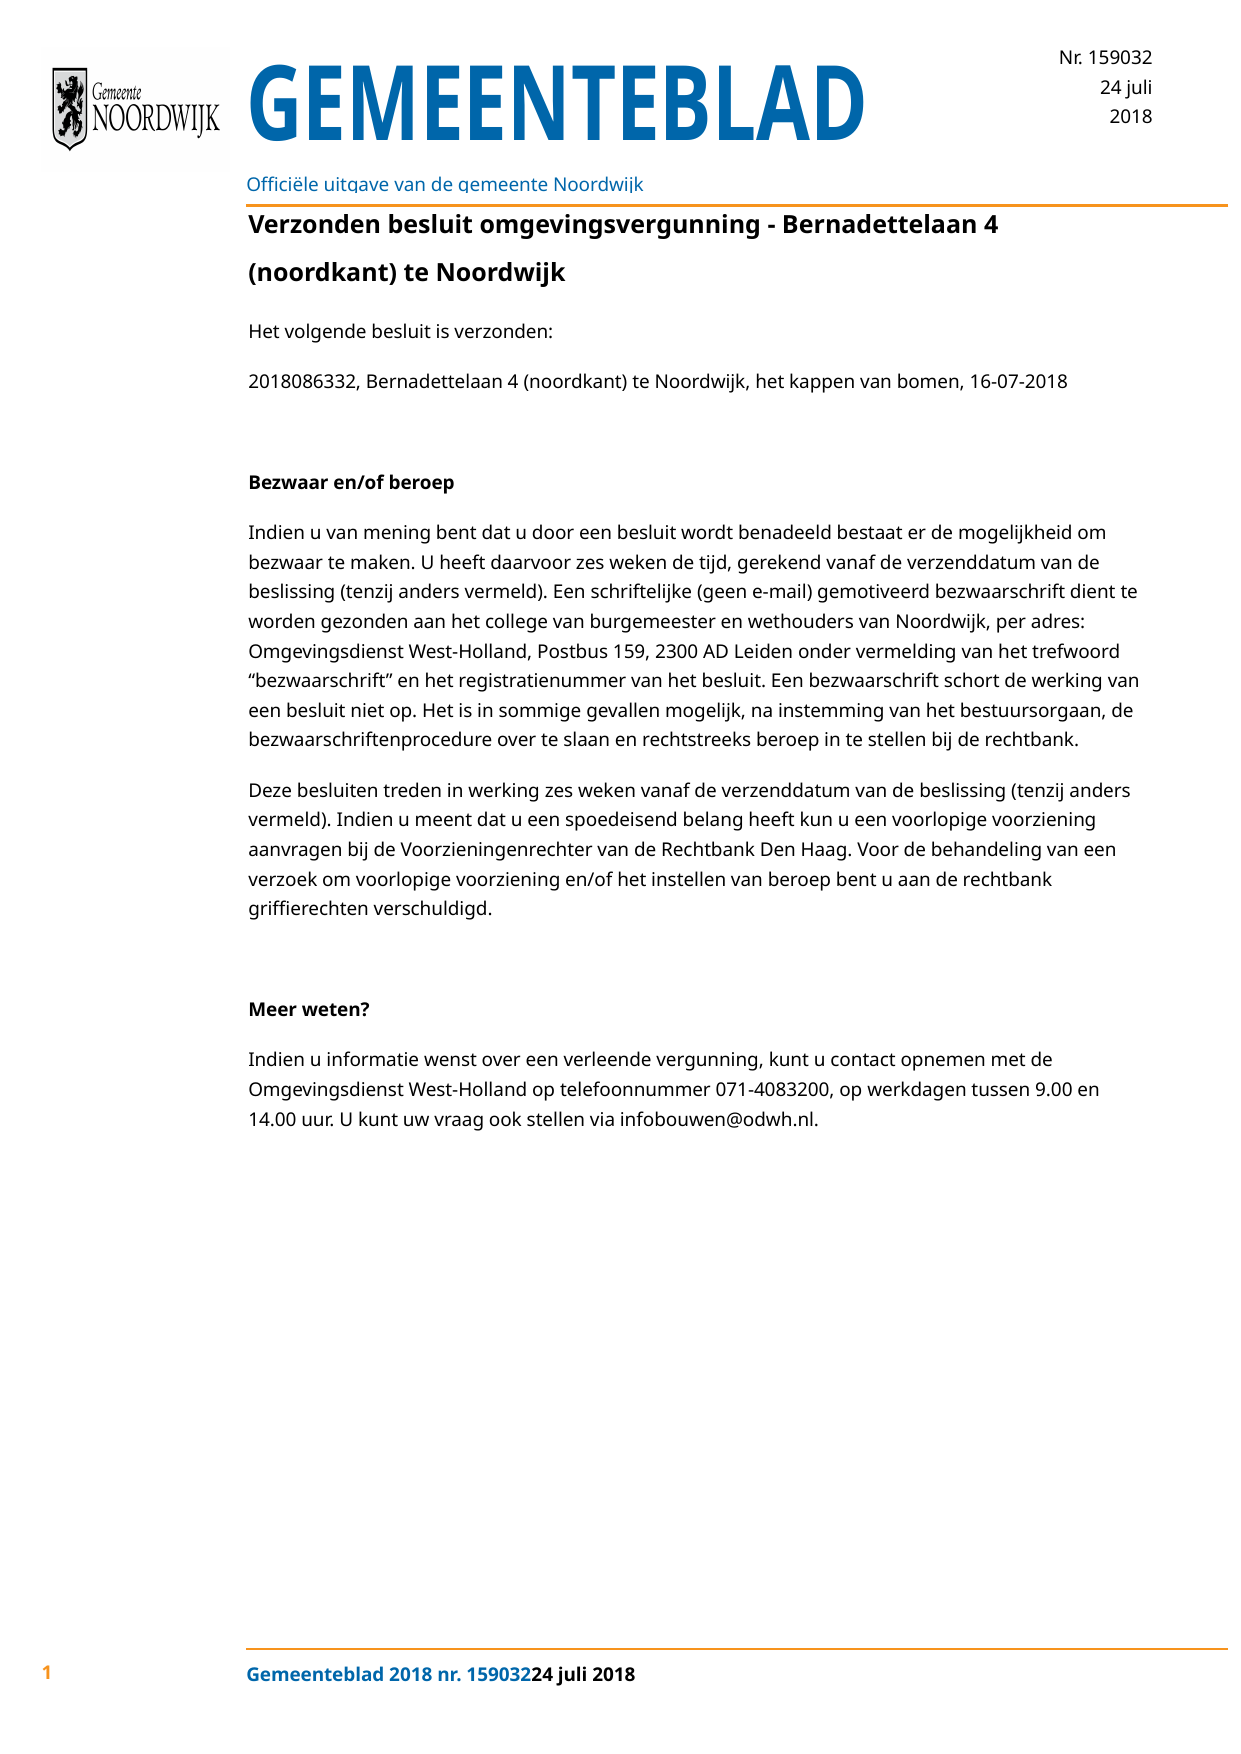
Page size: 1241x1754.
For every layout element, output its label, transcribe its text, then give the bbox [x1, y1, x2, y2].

text Verzonden besluit omgevingsvergunning - Bernadettelaan 4 (noordkant) te Noordwijk [248, 207, 1152, 288]
text Het volgende besluit is verzonden: [248, 318, 1152, 344]
text Meer weten? [248, 996, 1152, 1022]
text Indien u van mening bent dat u door een besluit wordt benadeeld bestaat er de mogelijkheid om bezwaar te maken. U heeft daarvoor zes weken de tijd, gerekend vanaf de verzenddatum van de beslissing (tenzij anders vermeld). Een schriftelijke (geen e-mail) gemotiveerd bezwaarschrift dient te worden gezonden aan het college van burgemeester en wethouders van Noordwijk, per adres: Omgevingsdienst West-Holland, Postbus 159, 2300 AD Leiden onder vermelding van het trefwoord “bezwaarschrift” en het registratienummer van het besluit. Een bezwaarschrift schort de werking van een besluit niet op. Het is in sommige gevallen mogelijk, na instemming van het bestuursorgaan, de bezwaarschriftenprocedure over te slaan en rechtstreeks beroep in te stellen bij de rechtbank. [248, 519, 1152, 752]
picture [41, 47, 231, 172]
text 2018086332, Bernadettelaan 4 (noordkant) te Noordwijk, het kappen van bomen, 16-07-2018 [248, 368, 1152, 394]
text Bezwaar en/of beroep [248, 469, 1152, 495]
text Deze besluiten treden in werking zes weken vanaf de verzenddatum van de beslissing (tenzij anders vermeld). Indien u meent dat u een spoedeisend belang heeft kun u een voorlopige voorziening aanvragen bij de Voorzieningenrechter van de Rechtbank Den Haag. Voor de behandeling van een verzoek om voorlopige voorziening en/of het instellen van beroep bent u aan de rechtbank griffierechten verschuldigd. [248, 777, 1152, 921]
text Indien u informatie wenst over een verleende vergunning, kunt u contact opnemen met de Omgevingsdienst West-Holland op telefoonnummer 071-4083200, op werkdagen tussen 9.00 en 14.00 uur. U kunt uw vraag ook stellen via infobouwen@odwh.nl. [248, 1047, 1152, 1132]
